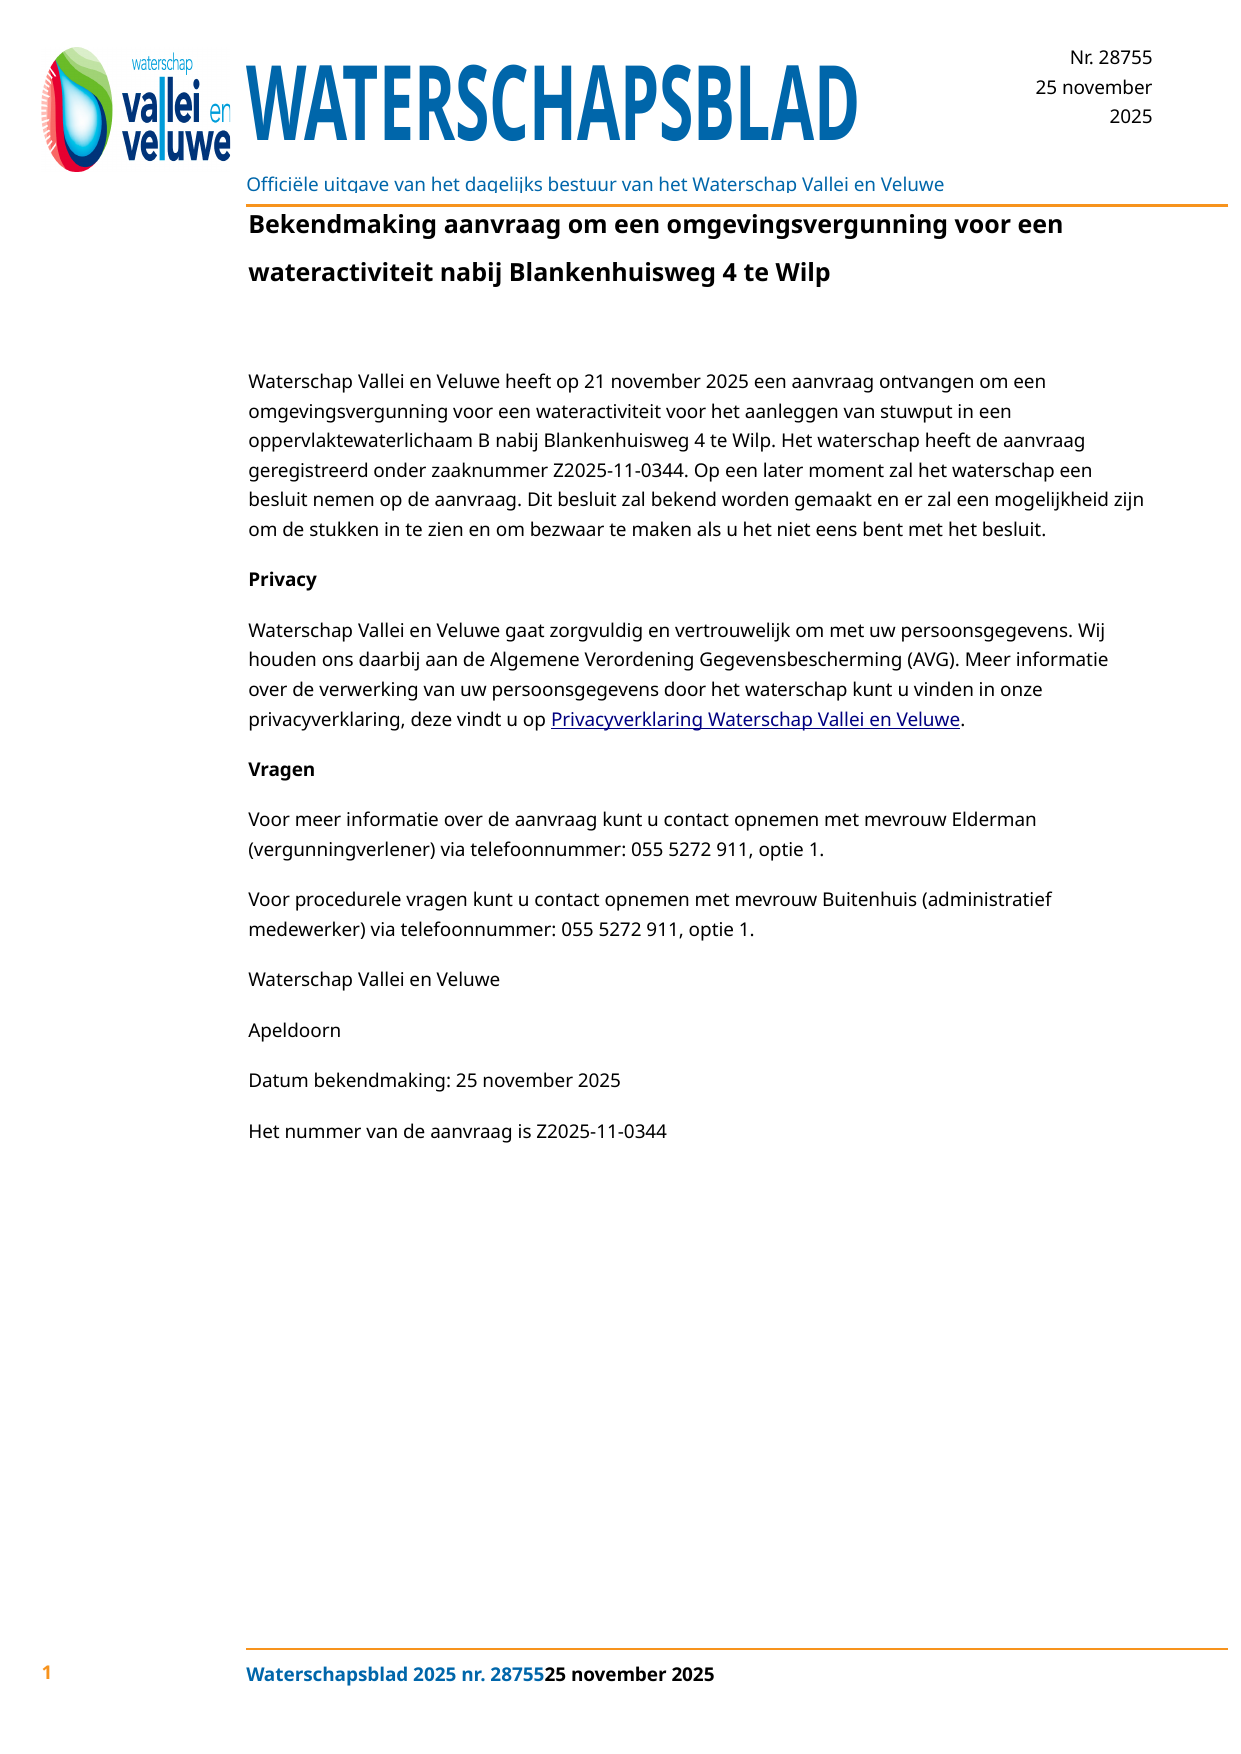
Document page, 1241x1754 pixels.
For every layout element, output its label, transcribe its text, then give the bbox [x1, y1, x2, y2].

text Datum bekendmaking: 25 november 2025 [248, 1067, 1152, 1093]
text Apeldoorn [248, 1017, 1152, 1043]
text Bekendmaking aanvraag om een omgevingsvergunning voor een wateractiviteit nabij Blankenhuisweg 4 te Wilp [248, 207, 1152, 288]
text Vragen [248, 756, 1152, 782]
text Voor procedurele vragen kunt u contact opnemen met mevrouw Buitenhuis (administratief medewerker) via telefoonnummer: 055 5272 911, optie 1. [248, 887, 1152, 942]
text Voor meer informatie over de aanvraag kunt u contact opnemen met mevrouw Elderman (vergunningverlener) via telefoonnummer: 055 5272 911, optie 1. [248, 807, 1152, 862]
picture [41, 47, 231, 172]
text Het nummer van de aanvraag is Z2025-11-0344 [248, 1118, 1152, 1144]
text Privacy [248, 567, 1152, 592]
text Waterschap Vallei en Veluwe [248, 967, 1152, 992]
text Waterschap Vallei en Veluwe heeft op 21 november 2025 een aanvraag ontvangen om een omgevingsvergunning voor een wateractiviteit voor het aanleggen van stuwput in een oppervlaktewaterlichaam B nabij Blankenhuisweg 4 te Wilp. Het waterschap heeft de aanvraag geregistreerd onder zaaknummer Z2025-11-0344. Op een later moment zal het waterschap een besluit nemen op de aanvraag. Dit besluit zal bekend worden gemaakt en er zal een mogelijkheid zijn om de stukken in te zien en om bezwaar te maken als u het niet eens bent met het besluit. [248, 368, 1152, 542]
text Waterschap Vallei en Veluwe gaat zorgvuldig en vertrouwelijk om met uw persoonsgegevens. Wij houden ons daarbij aan de Algemene Verordening Gegevensbescherming (AVG). Meer informatie over de verwerking van uw persoonsgegevens door het waterschap kunt u vinden in onze privacyverklaring, deze vindt u op Privacyverklaring Waterschap Vallei en Veluwe. [248, 617, 1152, 732]
